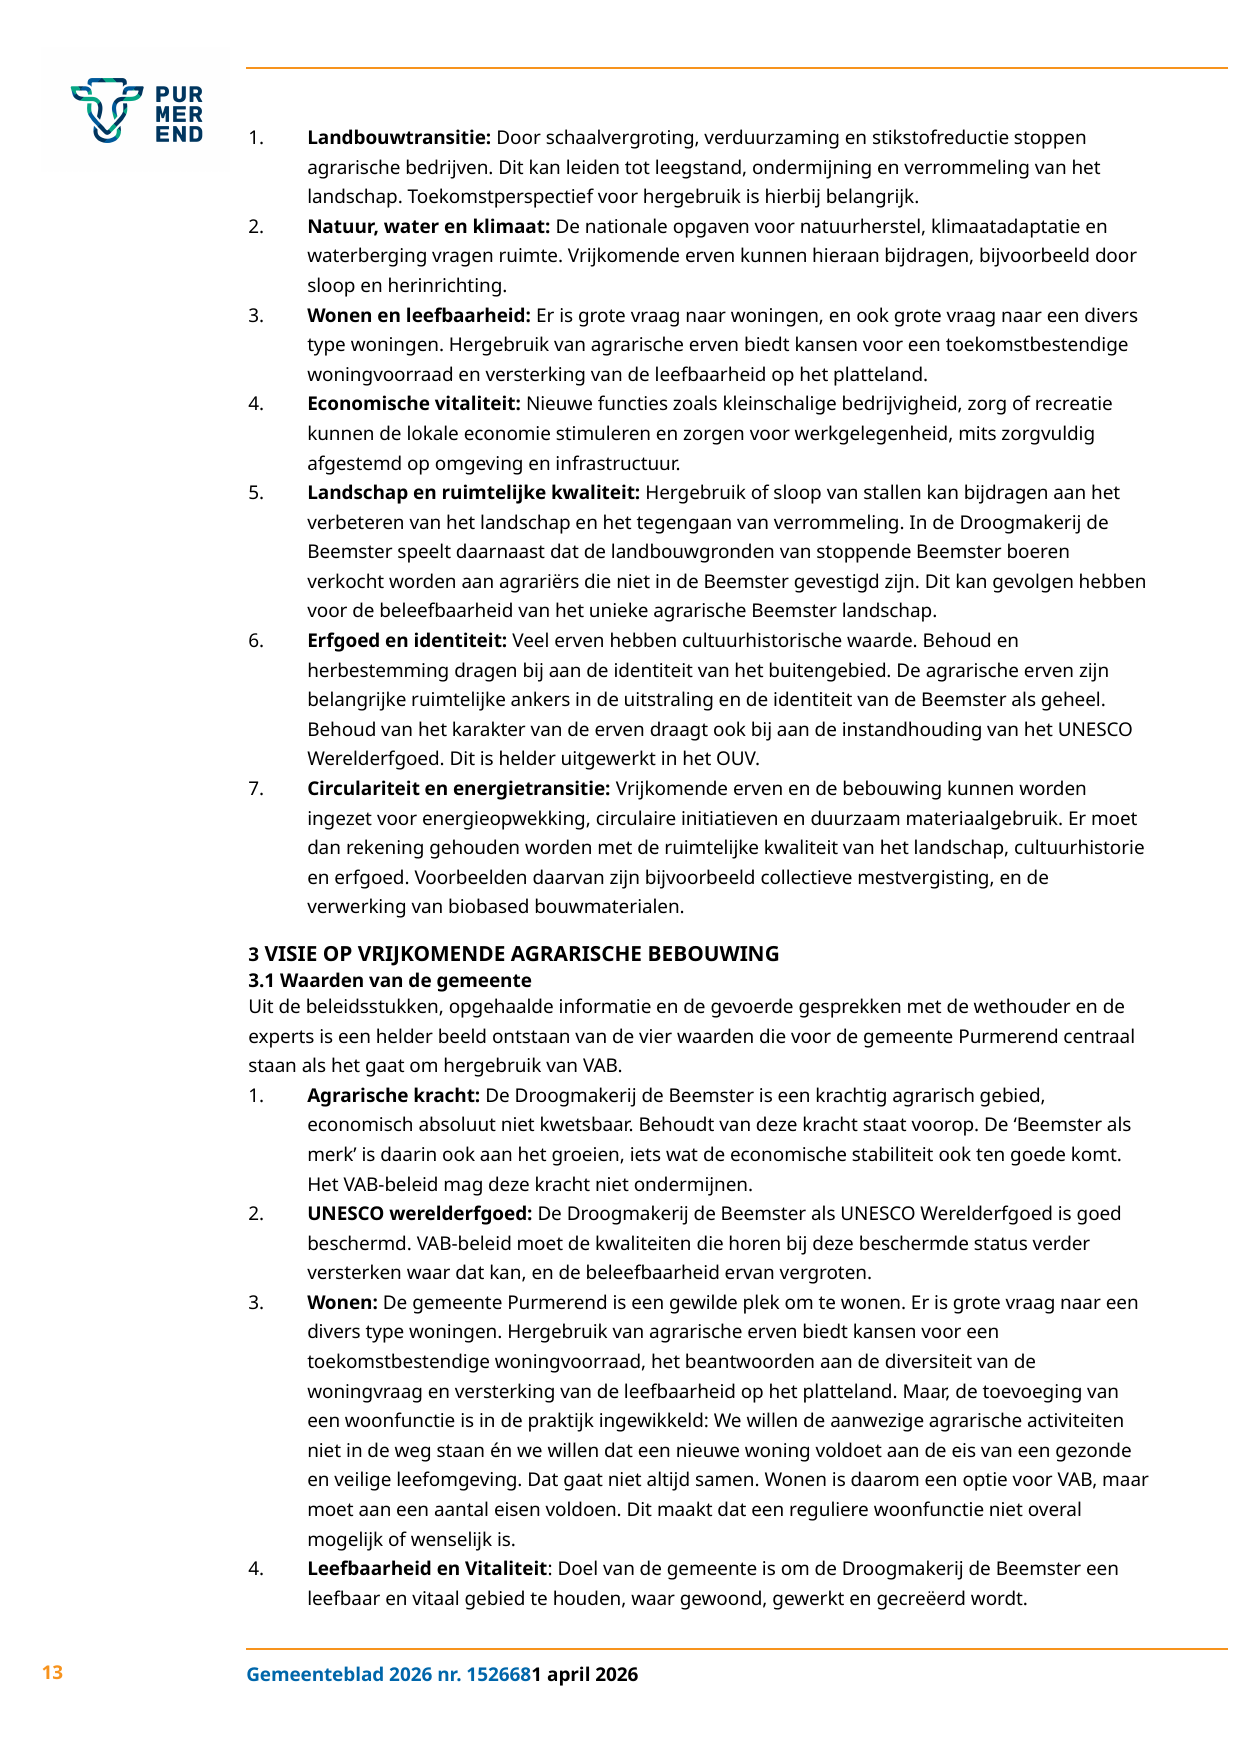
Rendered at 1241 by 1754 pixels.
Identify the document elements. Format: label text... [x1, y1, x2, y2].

list Landschap en ruimtelijke kwaliteit: Hergebruik of sloop van stallen kan bijdragen aan het verbeteren van het landschap en het tegengaan van verrommeling. In de Droogmakerij de Beemster speelt daarnaast dat de landbouwgronden van stoppende Beemster boeren verkocht worden aan agrariërs die niet in de Beemster gevestigd zijn. Dit kan gevolgen hebben voor de beleefbaarheid van het unieke agrarische Beemster landschap. [248, 479, 1152, 623]
list Landbouwtransitie: Door schaalvergroting, verduurzaming en stikstofreductie stoppen agrarische bedrijven. Dit kan leiden tot leegstand, ondermijning en verrommeling van het landschap. Toekomstperspectief voor hergebruik is hierbij belangrijk. [248, 124, 1152, 209]
list Circulariteit en energietransitie: Vrijkomende erven en de bebouwing kunnen worden ingezet voor energieopwekking, circulaire initiatieven en duurzaam materiaalgebruik. Er moet dan rekening gehouden worden met de ruimtelijke kwaliteit van het landschap, cultuurhistorie en erfgoed. Voorbeelden daarvan zijn bijvoorbeeld collectieve mestvergisting, en de verwerking van biobased bouwmaterialen. [248, 775, 1152, 919]
text 3 VISIE OP VRIJKOMENDE AGRARISCHE BEBOUWING [248, 939, 1152, 968]
list Wonen en leefbaarheid: Er is grote vraag naar woningen, en ook grote vraag naar een divers type woningen. Hergebruik van agrarische erven biedt kansen voor een toekomstbestendige woningvoorraad en versterking van de leefbaarheid op het platteland. [248, 302, 1152, 387]
list Behoud van het karakter van de erven draagt ook bij aan de instandhouding van het UNESCO Werelderfgoed. Dit is helder uitgewerkt in het OUV. [248, 716, 1152, 771]
list Leefbaarheid en Vitaliteit: Doel van de gemeente is om de Droogmakerij de Beemster een leefbaar en vitaal gebied te houden, waar gewoond, gewerkt en gecreëerd wordt. [248, 1555, 1152, 1611]
list Wonen: De gemeente Purmerend is een gewilde plek om te wonen. Er is grote vraag naar een divers type woningen. Hergebruik van agrarische erven biedt kansen voor een toekomstbestendige woningvoorraad, het beantwoorden aan de diversiteit van de woningvraag en versterking van de leefbaarheid op het platteland. Maar, de toevoeging van een woonfunctie is in de praktijk ingewikkeld: We willen de aanwezige agrarische activiteiten niet in de weg staan én we willen dat een nieuwe woning voldoet aan de eis van een gezonde en veilige leefomgeving. Dat gaat niet altijd samen. Wonen is daarom een optie voor VAB, maar moet aan een aantal eisen voldoen. Dit maakt dat een reguliere woonfunctie niet overal mogelijk of wenselijk is. [248, 1289, 1152, 1552]
list Erfgoed en identiteit: Veel erven hebben cultuurhistorische waarde. Behoud en herbestemming dragen bij aan de identiteit van het buitengebied. De agrarische erven zijn belangrijke ruimtelijke ankers in de uitstraling en de identiteit van de Beemster als geheel. [248, 627, 1152, 712]
list UNESCO werelderfgoed: De Droogmakerij de Beemster als UNESCO Werelderfgoed is goed beschermd. VAB-beleid moet de kwaliteiten die horen bij deze beschermde status verder versterken waar dat kan, en de beleefbaarheid ervan vergroten. [248, 1200, 1152, 1285]
text 3.1 Waarden van de gemeente [248, 968, 1152, 993]
picture [41, 47, 231, 172]
text Uit de beleidsstukken, opgehaalde informatie en de gevoerde gesprekken met de wethouder en de experts is een helder beeld ontstaan van de vier waarden die voor de gemeente Purmerend centraal staan als het gaat om hergebruik van VAB. [248, 993, 1152, 1078]
list Agrarische kracht: De Droogmakerij de Beemster is een krachtig agrarisch gebied, economisch absoluut niet kwetsbaar. Behoudt van deze kracht staat voorop. De ‘Beemster als merk’ is daarin ook aan het groeien, iets wat de economische stabiliteit ook ten goede komt. Het VAB-beleid mag deze kracht niet ondermijnen. [248, 1082, 1152, 1197]
list Natuur, water en klimaat: De nationale opgaven voor natuurherstel, klimaatadaptatie en waterberging vragen ruimte. Vrijkomende erven kunnen hieraan bijdragen, bijvoorbeeld door sloop en herinrichting. [248, 213, 1152, 298]
list Economische vitaliteit: Nieuwe functies zoals kleinschalige bedrijvigheid, zorg of recreatie kunnen de lokale economie stimuleren en zorgen voor werkgelegenheid, mits zorgvuldig afgestemd op omgeving en infrastructuur. [248, 391, 1152, 476]
